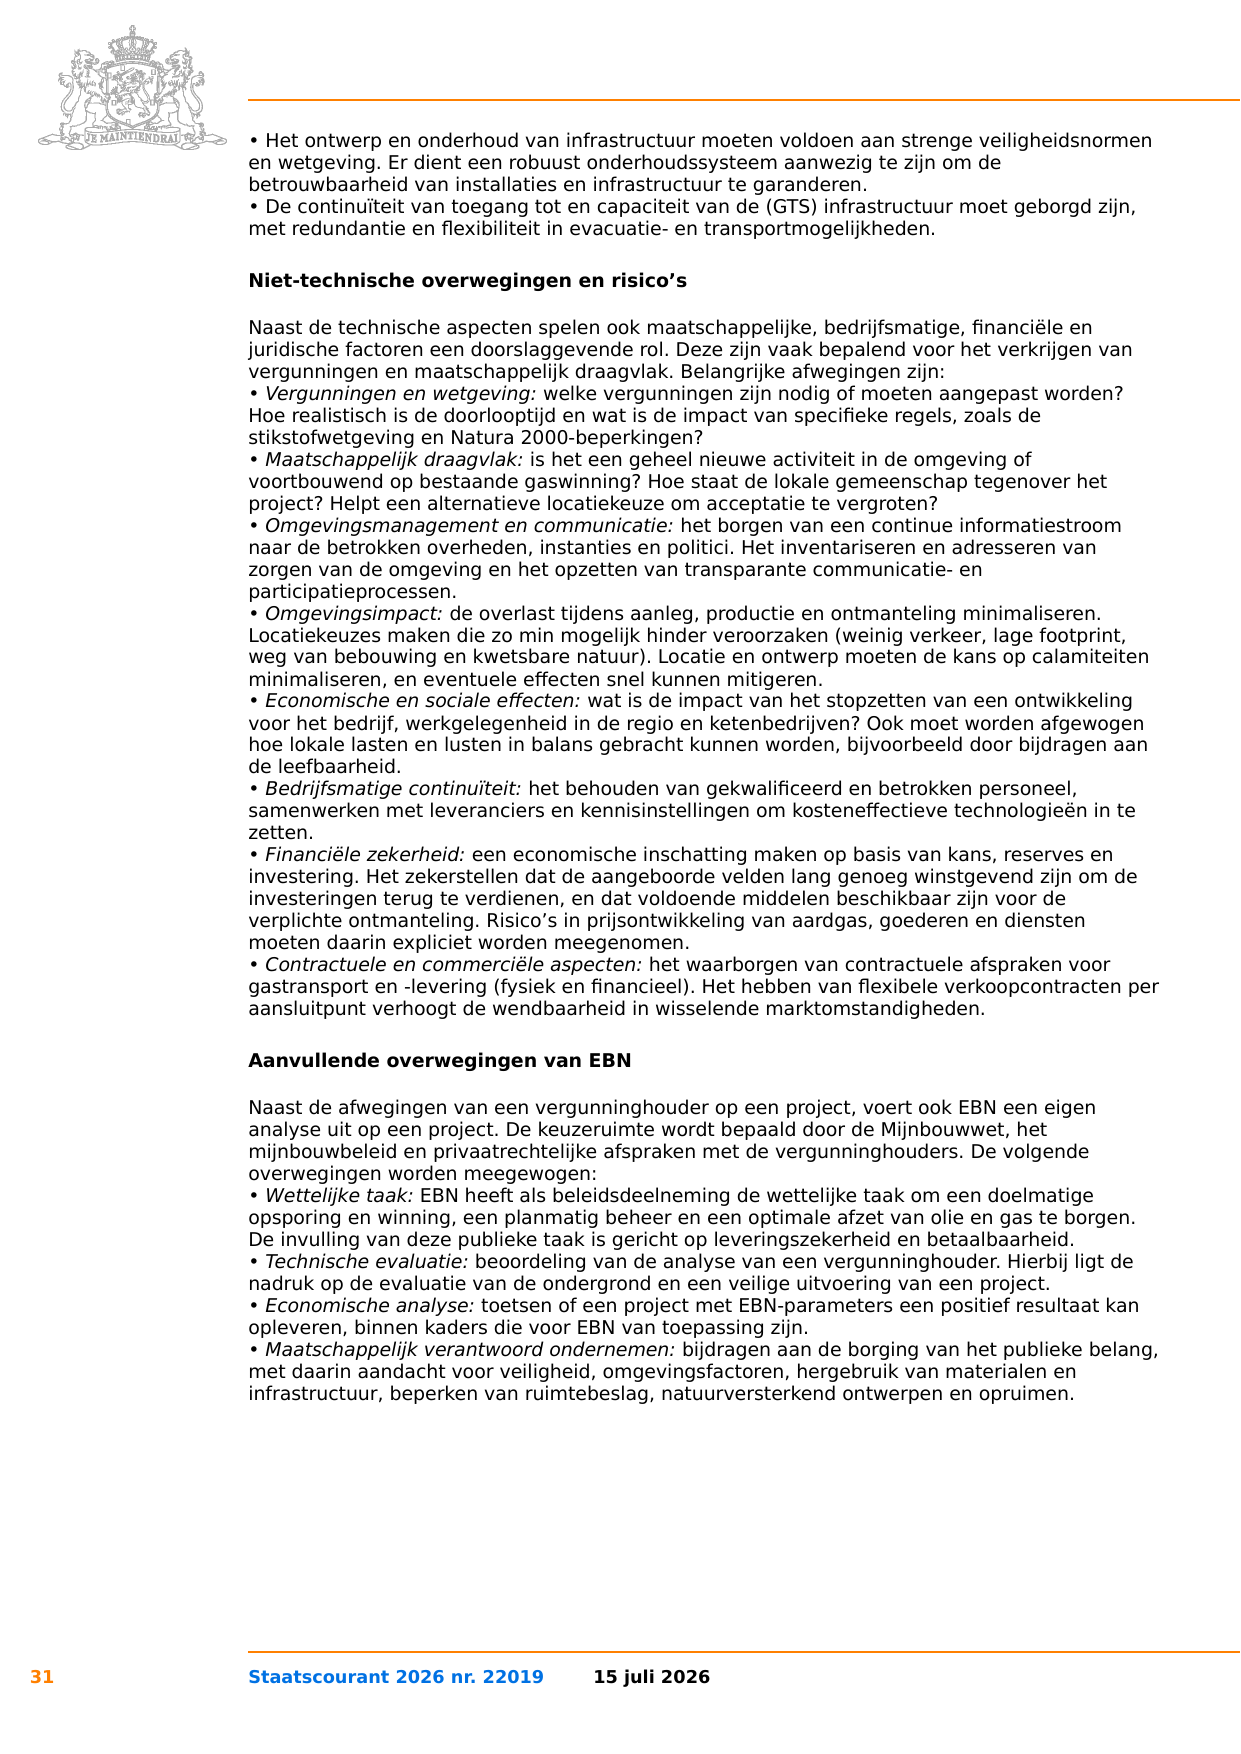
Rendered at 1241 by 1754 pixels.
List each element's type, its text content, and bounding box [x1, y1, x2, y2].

text • Omgevingsimpact: de overlast tijdens aanleg, productie en ontmanteling minimaliseren. Locatiekeuzes maken die zo min mogelijk hinder veroorzaken (weinig verkeer, lage footprint, weg van bebouwing en kwetsbare natuur). Locatie en ontwerp moeten de kans op calamiteiten minimaliseren, en eventuele effecten snel kunnen mitigeren. [248, 602, 1163, 690]
text • Economische analyse: toetsen of een project met EBN-parameters een positief resultaat kan opleveren, binnen kaders die voor EBN van toepassing zijn. [248, 1295, 1163, 1339]
text • Maatschappelijk verantwoord ondernemen: bijdragen aan de borging van het publieke belang, met daarin aandacht voor veiligheid, omgevingsfactoren, hergebruik van materialen en infrastructuur, beperken van ruimtebeslag, natuurversterkend ontwerpen en opruimen. [248, 1339, 1163, 1405]
text • Het ontwerp en onderhoud van infrastructuur moeten voldoen aan strenge veiligheidsnormen en wetgeving. Er dient een robuust onderhoudssysteem aanwezig te zijn om de betrouwbaarheid van installaties en infrastructuur te garanderen. [248, 130, 1163, 196]
text • De continuïteit van toegang tot en capaciteit van de (GTS) infrastructuur moet geborgd zijn, met redundantie en flexibiliteit in evacuatie- en transportmogelijkheden. [248, 196, 1163, 240]
text • Financiële zekerheid: een economische inschatting maken op basis van kans, reserves en investering. Het zekerstellen dat de aangeboorde velden lang genoeg winstgevend zijn om de investeringen terug te verdienen, en dat voldoende middelen beschikbaar zijn voor de verplichte ontmanteling. Risico’s in prijsontwikkeling van aardgas, goederen en diensten moeten daarin expliciet worden meegenomen. [248, 844, 1163, 954]
picture [38, 25, 227, 150]
text • Maatschappelijk draagvlak: is het een geheel nieuwe activiteit in de omgeving of voortbouwend op bestaande gaswinning? Hoe staat de lokale gemeenschap tegenover het project? Helpt een alternatieve locatiekeuze om acceptatie te vergroten? [248, 449, 1163, 514]
text • Omgevingsmanagement en communicatie: het borgen van een continue informatiestroom naar de betrokken overheden, instanties en politici. Het inventariseren en adresseren van zorgen van de omgeving en het opzetten van transparante communicatie- en participatieprocessen. [248, 514, 1163, 602]
text • Economische en sociale effecten: wat is de impact van het stopzetten van een ontwikkeling voor het bedrijf, werkgelegenheid in de regio en ketenbedrijven? Ook moet worden afgewogen hoe lokale lasten en lusten in balans gebracht kunnen worden, bijvoorbeeld door bijdragen aan de leefbaarheid. [248, 690, 1163, 778]
text Naast de afwegingen van een vergunninghouder op een project, voert ook EBN een eigen analyse uit op een project. De keuzeruimte wordt bepaald door de Mijnbouwwet, het mijnbouwbeleid en privaatrechtelijke afspraken met de vergunninghouders. De volgende overwegingen worden meegewogen: [248, 1097, 1163, 1185]
text • Vergunningen en wetgeving: welke vergunningen zijn nodig of moeten aangepast worden? Hoe realistisch is de doorlooptijd en wat is de impact van specifieke regels, zoals de stikstofwetgeving en Natura 2000-beperkingen? [248, 383, 1163, 449]
subtitle Niet-technische overwegingen en risico’s [248, 270, 1163, 292]
text Naast de technische aspecten spelen ook maatschappelijke, bedrijfsmatige, financiële en juridische factoren een doorslaggevende rol. Deze zijn vaak bepalend voor het verkrijgen van vergunningen en maatschappelijk draagvlak. Belangrijke afwegingen zijn: [248, 317, 1163, 383]
text • Contractuele en commerciële aspecten: het waarborgen van contractuele afspraken voor gastransport en -levering (fysiek en financieel). Het hebben van flexibele verkoopcontracten per aansluitpunt verhoogt de wendbaarheid in wisselende marktomstandigheden. [248, 954, 1163, 1020]
text • Bedrijfsmatige continuïteit: het behouden van gekwalificeerd en betrokken personeel, samenwerken met leveranciers en kennisinstellingen om kosteneffectieve technologieën in te zetten. [248, 778, 1163, 844]
text • Technische evaluatie: beoordeling van de analyse van een vergunninghouder. Hierbij ligt de nadruk op de evaluatie van de ondergrond en een veilige uitvoering van een project. [248, 1251, 1163, 1295]
text • Wettelijke taak: EBN heeft als beleidsdeelneming de wettelijke taak om een doelmatige opsporing en winning, een planmatig beheer en een optimale afzet van olie en gas te borgen. De invulling van deze publieke taak is gericht op leveringszekerheid en betaalbaarheid. [248, 1185, 1163, 1251]
subtitle Aanvullende overwegingen van EBN [248, 1050, 1163, 1072]
